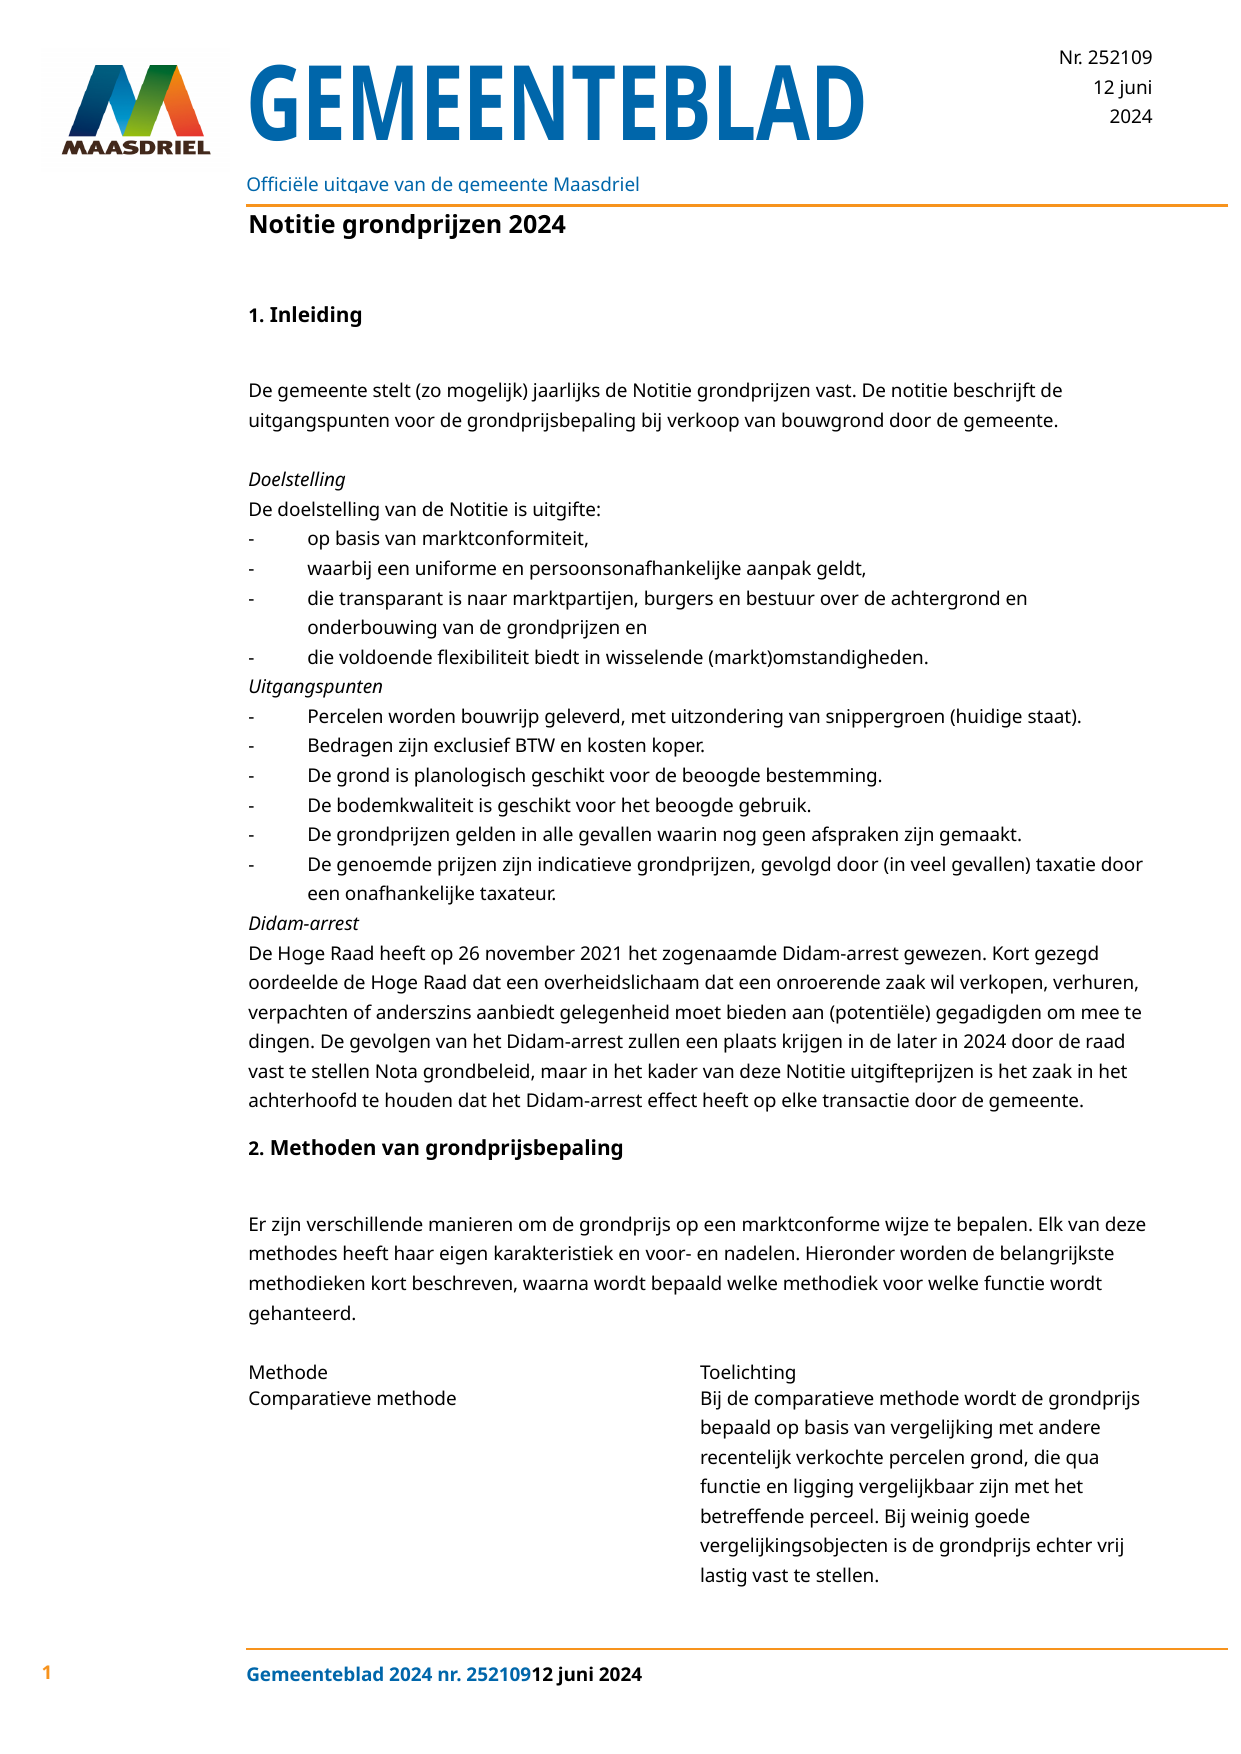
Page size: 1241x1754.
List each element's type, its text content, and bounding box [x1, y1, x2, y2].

text Doelstelling [248, 466, 1152, 492]
list De grondprijzen gelden in alle gevallen waarin nog geen afspraken zijn gemaakt. [248, 821, 1152, 847]
list Bedragen zijn exclusief BTW en kosten koper. [248, 733, 1152, 758]
text Didam-arrest [248, 910, 1152, 936]
text Er zijn verschillende manieren om de grondprijs op een marktconforme wijze te bepalen. Elk van deze methodes heeft haar eigen karakteristiek en voor- en nadelen. Hieronder worden de belangrijkste methodieken kort beschreven, waarna wordt bepaald welke methodiek voor welke functie wordt gehanteerd. [248, 1211, 1152, 1325]
picture [41, 47, 231, 172]
list op basis van marktconformiteit, [248, 526, 1152, 551]
list Percelen worden bouwrijp geleverd, met uitzondering van snippergroen (huidige staat). [248, 703, 1152, 729]
list De genoemde prijzen zijn indicatieve grondprijzen, gevolgd door (in veel gevallen) taxatie door een onafhankelijke taxateur. [248, 851, 1152, 906]
table_cell Comparatieve methode [248, 1385, 700, 1588]
text De gemeente stelt (zo mogelijk) jaarlijks de Notitie grondprijzen vast. De notitie beschrijft de uitgangspunten voor de grondprijsbepaling bij verkoop van bouwgrond door de gemeente. [248, 378, 1152, 433]
table_cell Bij de comparatieve methode wordt de grondprijs bepaald op basis van vergelijking met andere recentelijk verkochte percelen grond, die qua functie en ligging vergelijkbaar zijn met het betreffende perceel. Bij weinig goede vergelijkingsobjecten is de grondprijs echter vrij lastig vast te stellen. [700, 1385, 1152, 1588]
text Notitie grondprijzen 2024 [248, 207, 1152, 241]
text Uitgangspunten [248, 673, 1152, 699]
text 1. Inleiding [248, 300, 1152, 328]
list die transparant is naar marktpartijen, burgers en bestuur over de achtergrond en onderbouwing van de grondprijzen en [248, 585, 1152, 640]
text De Hoge Raad heeft op 26 november 2021 het zogenaamde Didam-arrest gewezen. Kort gezegd oordeelde de Hoge Raad dat een overheidslichaam dat een onroerende zaak wil verkopen, verhuren, verpachten of anderszins aanbiedt gelegenheid moet bieden aan (potentiële) gegadigden om mee te dingen. De gevolgen van het Didam-arrest zullen een plaats krijgen in de later in 2024 door de raad vast te stellen Nota grondbeleid, maar in het kader van deze Notitie uitgifteprijzen is het zaak in het achterhoofd te houden dat het Didam-arrest effect heeft op elke transactie door de gemeente. [248, 940, 1152, 1113]
table_header Methode [248, 1359, 700, 1385]
list De grond is planologisch geschikt voor de beoogde bestemming. [248, 762, 1152, 788]
list die voldoende flexibiliteit biedt in wisselende (markt)omstandigheden. [248, 644, 1152, 669]
text 2. Methoden van grondprijsbepaling [248, 1133, 1152, 1162]
list waarbij een uniforme en persoonsonafhankelijke aanpak geldt, [248, 555, 1152, 581]
table_header Toelichting [700, 1359, 1152, 1385]
list De bodemkwaliteit is geschikt voor het beoogde gebruik. [248, 792, 1152, 817]
text De doelstelling van de Notitie is uitgifte: [248, 496, 1152, 522]
